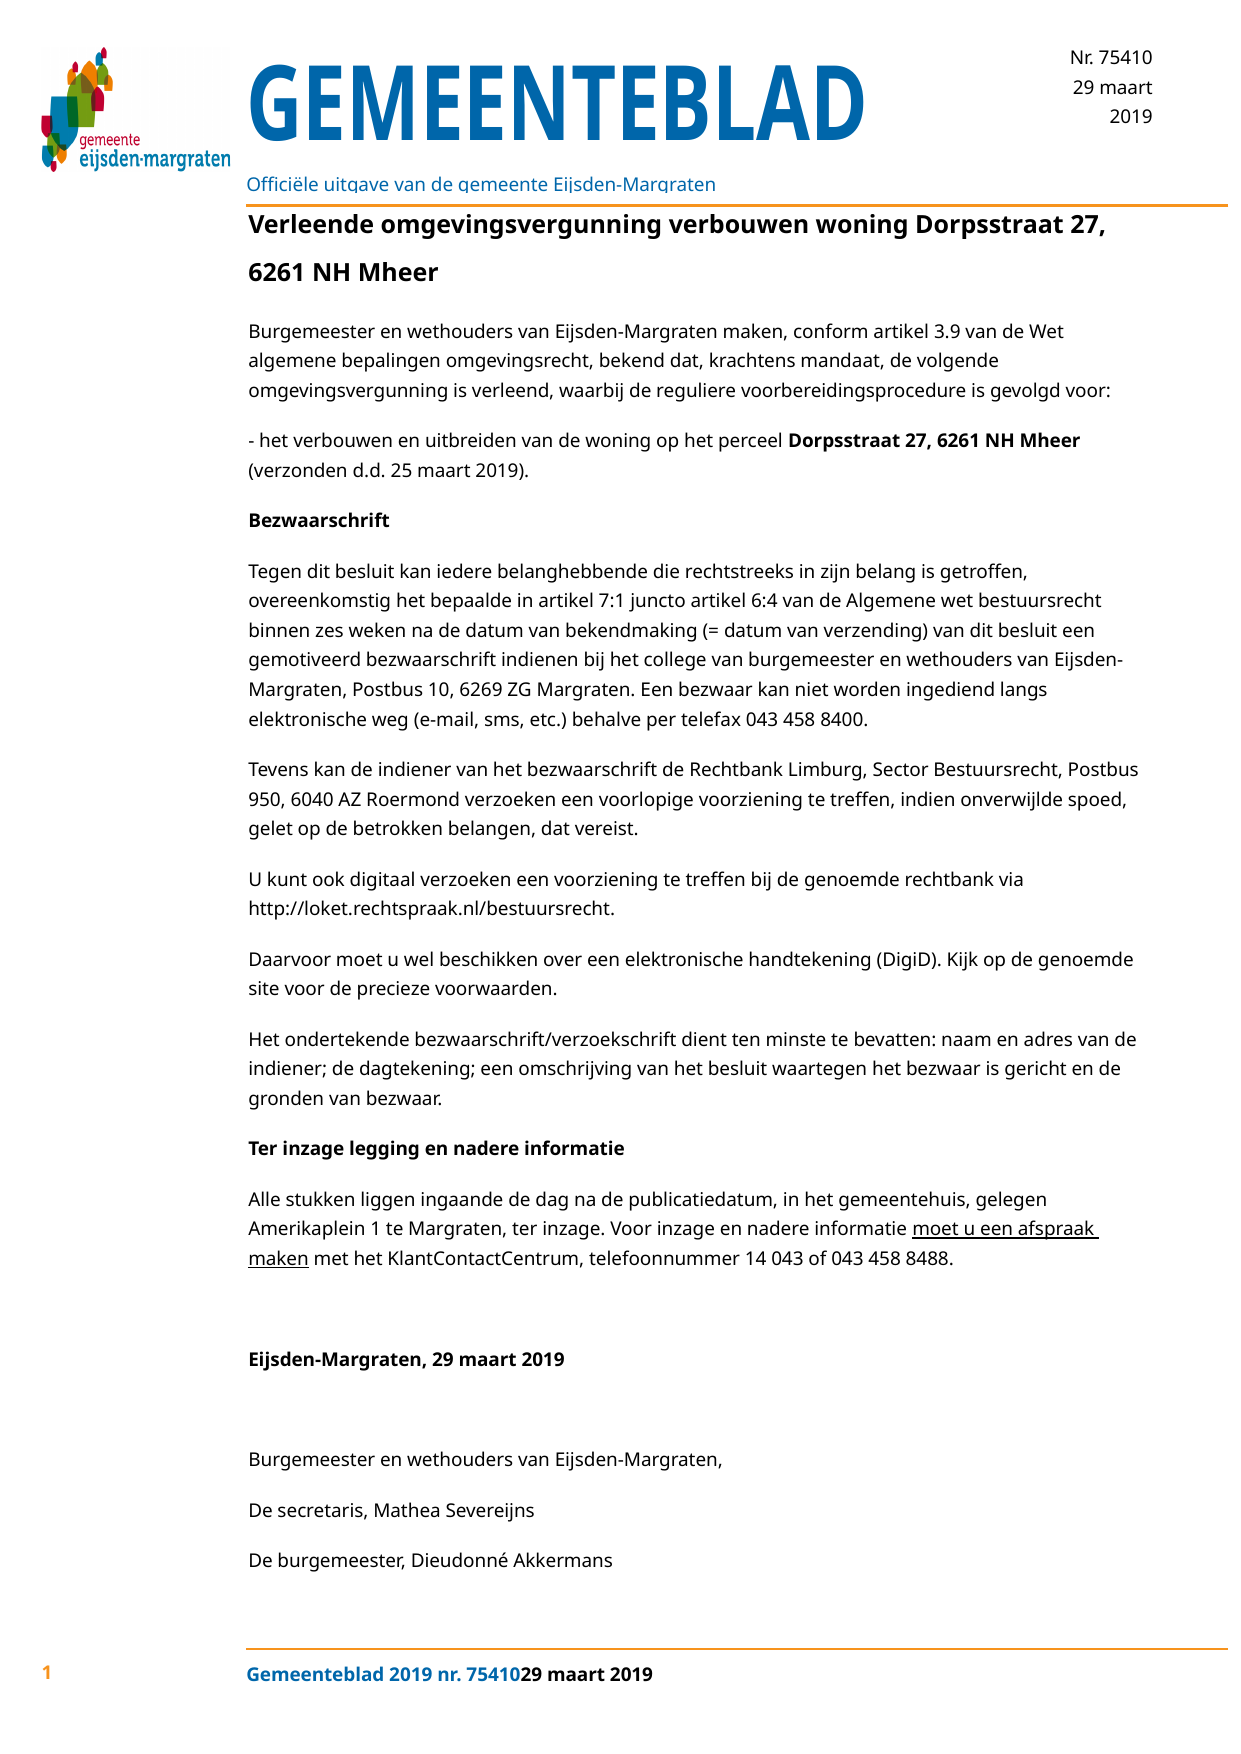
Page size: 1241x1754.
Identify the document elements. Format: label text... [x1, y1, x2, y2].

text Tegen dit besluit kan iedere belanghebbende die rechtstreeks in zijn belang is getroffen, overeenkomstig het bepaalde in artikel 7:1 juncto artikel 6:4 van de Algemene wet bestuursrecht binnen zes weken na de datum van bekendmaking (= datum van verzending) van dit besluit een gemotiveerd bezwaarschrift indienen bij het college van burgemeester en wethouders van Eijsden-Margraten, Postbus 10, 6269 ZG Margraten. Een bezwaar kan niet worden ingediend langs elektronische weg (e-mail, sms, etc.) behalve per telefax 043 458 8400. [248, 558, 1152, 732]
text Daarvoor moet u wel beschikken over een elektronische handtekening (DigiD). Kijk op de genoemde site voor de precieze voorwaarden. [248, 946, 1152, 1001]
text Ter inzage legging en nadere informatie [248, 1135, 1152, 1161]
text - het verbouwen en uitbreiden van de woning op het perceel Dorpsstraat 27, 6261 NH Mheer (verzonden d.d. 25 maart 2019). [248, 427, 1152, 483]
text Eijsden-Margraten, 29 maart 2019 [248, 1346, 1152, 1372]
text Tevens kan de indiener van het bezwaarschrift de Rechtbank Limburg, Sector Bestuursrecht, Postbus 950, 6040 AZ Roermond verzoeken een voorlopige voorziening te treffen, indien onverwijlde spoed, gelet op de betrokken belangen, dat vereist. [248, 756, 1152, 841]
text Alle stukken liggen ingaande de dag na de publicatiedatum, in het gemeentehuis, gelegen Amerikaplein 1 te Margraten, ter inzage. Voor inzage en nadere informatie moet u een afspraak maken met het KlantContactCentrum, telefoonnummer 14 043 of 043 458 8488. [248, 1186, 1152, 1271]
text Bezwaarschrift [248, 507, 1152, 533]
text Burgemeester en wethouders van Eijsden-Margraten maken, conform artikel 3.9 van de Wet algemene bepalingen omgevingsrecht, bekend dat, krachtens mandaat, de volgende omgevingsvergunning is verleend, waarbij de reguliere voorbereidingsprocedure is gevolgd voor: [248, 318, 1152, 403]
text Verleende omgevingsvergunning verbouwen woning Dorpsstraat 27, 6261 NH Mheer [248, 207, 1152, 288]
text De burgemeester, Dieudonné Akkermans [248, 1547, 1152, 1573]
text Burgemeester en wethouders van Eijsden-Margraten, [248, 1447, 1152, 1472]
text U kunt ook digitaal verzoeken een voorziening te treffen bij de genoemde rechtbank via http://loket.rechtspraak.nl/bestuursrecht. [248, 866, 1152, 921]
text Het ondertekende bezwaarschrift/verzoekschrift dient ten minste te bevatten: naam en adres van de indiener; de dagtekening; een omschrijving van het besluit waartegen het bezwaar is gericht en de gronden van bezwaar. [248, 1026, 1152, 1111]
text De secretaris, Mathea Severeijns [248, 1497, 1152, 1523]
picture [41, 47, 231, 172]
